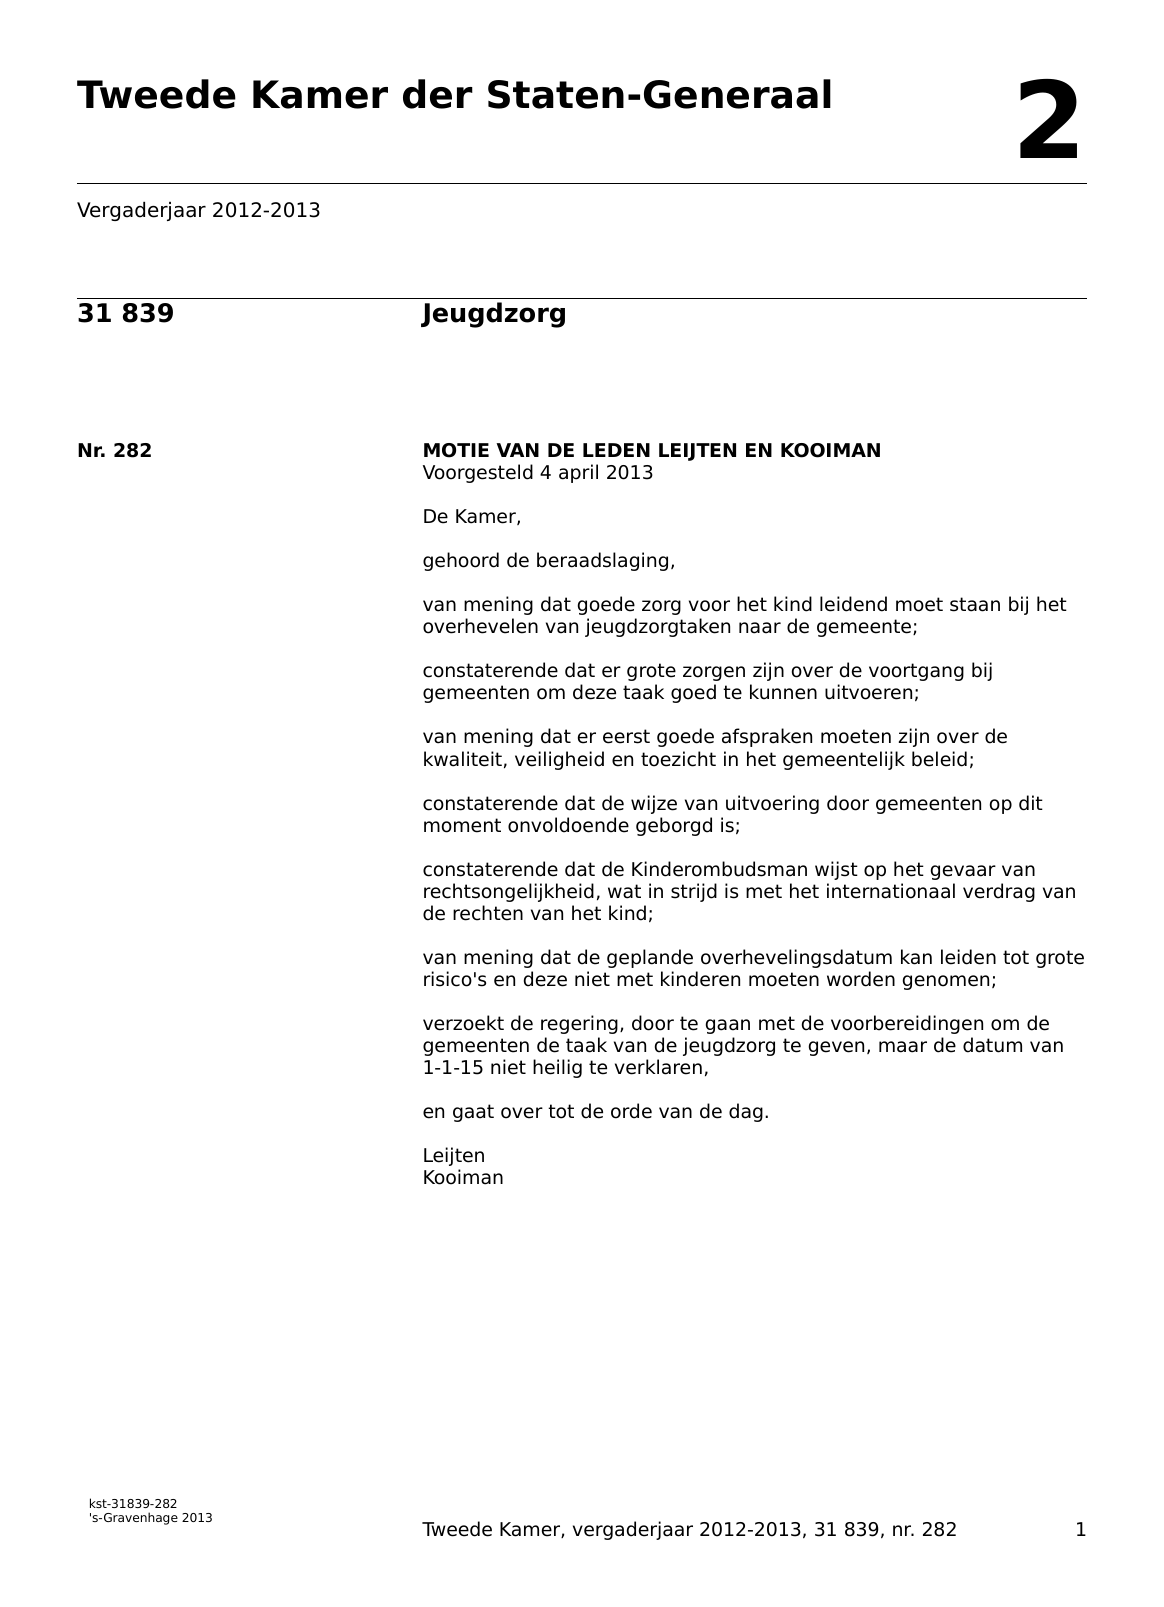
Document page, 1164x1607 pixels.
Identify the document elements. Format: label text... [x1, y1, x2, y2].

text Kooiman [422, 1167, 1087, 1189]
text van mening dat goede zorg voor het kind leidend moet staan bij het overhevelen van jeugdzorgtaken naar de gemeente; [422, 594, 1087, 638]
text constaterende dat de Kinderombudsman wijst op het gevaar van rechtsongelijkheid, wat in strijd is met het internationaal verdrag van de rechten van het kind; [422, 859, 1087, 925]
text Voorgesteld 4 april 2013 [422, 462, 1087, 484]
text constaterende dat de wijze van uitvoering door gemeenten op dit moment onvoldoende geborgd is; [422, 793, 1087, 837]
text verzoekt de regering, door te gaan met de voorbereidingen om de gemeenten de taak van de jeugdzorg te geven, maar de datum van 1-1-15 niet heilig te verklaren, [422, 1013, 1087, 1079]
text van mening dat de geplande overhevelingsdatum kan leiden tot grote risico's en deze niet met kinderen moeten worden genomen; [422, 947, 1087, 991]
subtitle Nr. 282 MOTIE VAN DE LEDEN LEIJTEN EN KOOIMAN [77, 440, 1087, 462]
text 's-Gravenhage 2013 [88, 1511, 323, 1525]
text Leijten [422, 1145, 1087, 1167]
text kst-31839-282 [88, 1497, 323, 1511]
table_cell Vergaderjaar 2012-2013 [77, 184, 1087, 298]
text en gaat over tot de orde van de dag. [422, 1101, 1087, 1123]
table_header 2 [886, 59, 1087, 183]
text gehoord de beraadslaging, [422, 550, 1087, 572]
table_header Tweede Kamer der Staten-Generaal [77, 59, 886, 183]
text De Kamer, [422, 506, 1087, 528]
text constaterende dat er grote zorgen zijn over de voortgang bij gemeenten om deze taak goed te kunnen uitvoeren; [422, 660, 1087, 704]
text van mening dat er eerst goede afspraken moeten zijn over de kwaliteit, veiligheid en toezicht in het gemeentelijk beleid; [422, 726, 1087, 770]
subtitle 31 839 Jeugdzorg [77, 299, 1087, 329]
